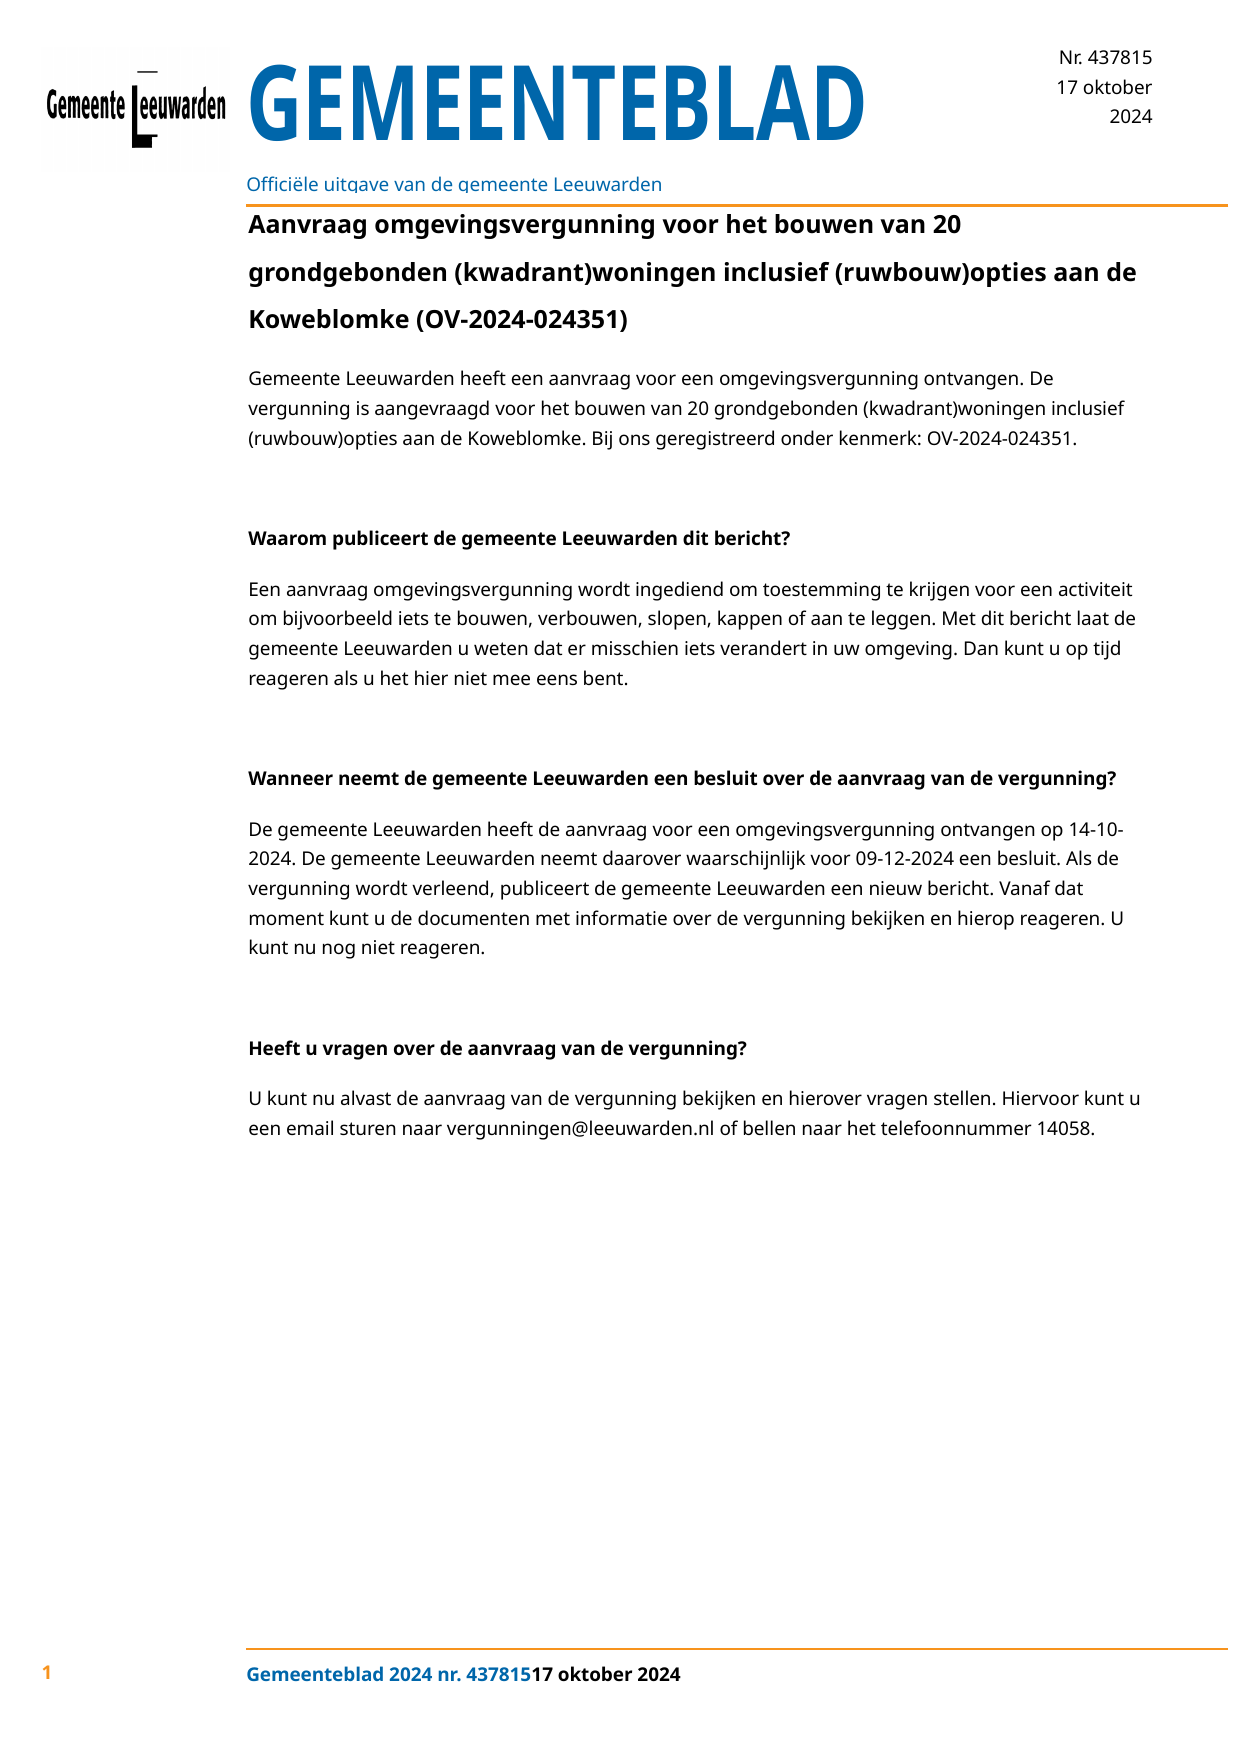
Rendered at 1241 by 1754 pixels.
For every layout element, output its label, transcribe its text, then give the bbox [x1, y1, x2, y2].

picture [41, 47, 231, 172]
text De gemeente Leeuwarden heeft de aanvraag voor een omgevingsvergunning ontvangen op 14-10-2024. De gemeente Leeuwarden neemt daarover waarschijnlijk voor 09-12-2024 een besluit. Als de vergunning wordt verleend, publiceert de gemeente Leeuwarden een nieuw bericht. Vanaf dat moment kunt u de documenten met informatie over de vergunning bekijken en hierop reageren. U kunt nu nog niet reageren. [248, 816, 1152, 960]
text Heeft u vragen over de aanvraag van de vergunning? [248, 1035, 1152, 1061]
text Waarom publiceert de gemeente Leeuwarden dit bericht? [248, 526, 1152, 551]
text U kunt nu alvast de aanvraag van de vergunning bekijken en hierover vragen stellen. Hiervoor kunt u een email sturen naar vergunningen@leeuwarden.nl of bellen naar het telefoonnummer 14058. [248, 1086, 1152, 1141]
text Een aanvraag omgevingsvergunning wordt ingediend om toestemming te krijgen voor een activiteit om bijvoorbeeld iets te bouwen, verbouwen, slopen, kappen of aan te leggen. Met dit bericht laat de gemeente Leeuwarden u weten dat er misschien iets verandert in uw omgeving. Dan kunt u op tijd reageren als u het hier niet mee eens bent. [248, 576, 1152, 690]
text Aanvraag omgevingsvergunning voor het bouwen van 20 grondgebonden (kwadrant)woningen inclusief (ruwbouw)opties aan de Koweblomke (OV-2024-024351) [248, 207, 1152, 336]
text Wanneer neemt de gemeente Leeuwarden een besluit over de aanvraag van de vergunning? [248, 766, 1152, 791]
text Gemeente Leeuwarden heeft een aanvraag voor een omgevingsvergunning ontvangen. De vergunning is aangevraagd voor het bouwen van 20 grondgebonden (kwadrant)woningen inclusief (ruwbouw)opties aan de Koweblomke. Bij ons geregistreerd onder kenmerk: OV-2024-024351. [248, 366, 1152, 450]
